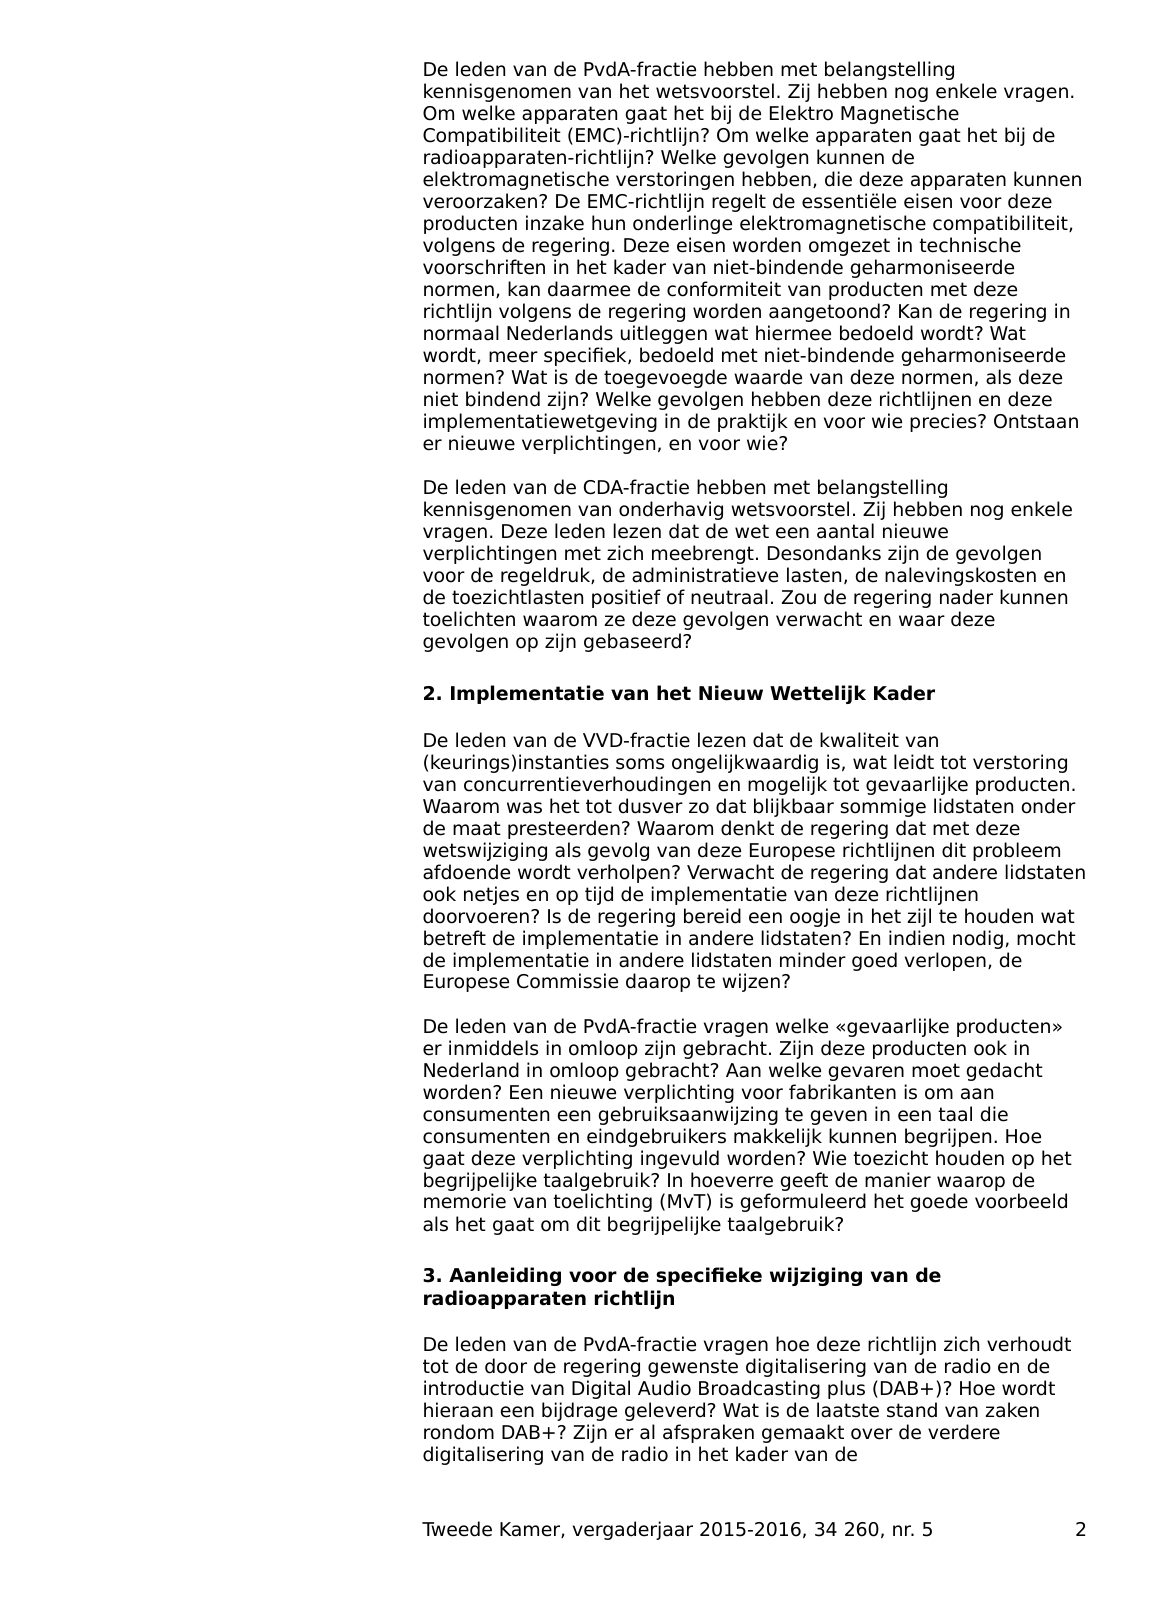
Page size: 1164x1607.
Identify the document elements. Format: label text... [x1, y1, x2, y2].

subtitle 3. Aanleiding voor de specifieke wijziging van de radioapparaten richtlijn [422, 1265, 1087, 1309]
text De leden van de PvdA-fractie vragen welke «gevaarlijke producten» er inmiddels in omloop zijn gebracht. Zijn deze producten ook in Nederland in omloop gebracht? Aan welke gevaren moet gedacht worden? Een nieuwe verplichting voor fabrikanten is om aan consumenten een gebruiksaanwijzing te geven in een taal die consumenten en eindgebruikers makkelijk kunnen begrijpen. Hoe gaat deze verplichting ingevuld worden? Wie toezicht houden op het begrijpelijke taalgebruik? In hoeverre geeft de manier waarop de memorie van toelichting (MvT) is geformuleerd het goede voorbeeld als het gaat om dit begrijpelijke taalgebruik? [422, 1016, 1087, 1235]
text De leden van de PvdA-fractie vragen hoe deze richtlijn zich verhoudt tot de door de regering gewenste digitalisering van de radio en de introductie van Digital Audio Broadcasting plus (DAB+)? Hoe wordt hieraan een bijdrage geleverd? Wat is de laatste stand van zaken rondom DAB+? Zijn er al afspraken gemaakt over de verdere digitalisering van de radio in het kader van de [422, 1334, 1087, 1466]
text De leden van de VVD-fractie lezen dat de kwaliteit van (keurings)instanties soms ongelijkwaardig is, wat leidt tot verstoring van concurrentieverhoudingen en mogelijk tot gevaarlijke producten. Waarom was het tot dusver zo dat blijkbaar sommige lidstaten onder de maat presteerden? Waarom denkt de regering dat met deze wetswijziging als gevolg van deze Europese richtlijnen dit probleem afdoende wordt verholpen? Verwacht de regering dat andere lidstaten ook netjes en op tijd de implementatie van deze richtlijnen doorvoeren? Is de regering bereid een oogje in het zijl te houden wat betreft de implementatie in andere lidstaten? En indien nodig, mocht de implementatie in andere lidstaten minder goed verlopen, de Europese Commissie daarop te wijzen? [422, 730, 1087, 993]
subtitle 2. Implementatie van het Nieuw Wettelijk Kader [422, 683, 1087, 705]
text De leden van de CDA-fractie hebben met belangstelling kennisgenomen van onderhavig wetsvoorstel. Zij hebben nog enkele vragen. Deze leden lezen dat de wet een aantal nieuwe verplichtingen met zich meebrengt. Desondanks zijn de gevolgen voor de regeldruk, de administratieve lasten, de nalevingskosten en de toezichtlasten positief of neutraal. Zou de regering nader kunnen toelichten waarom ze deze gevolgen verwacht en waar deze gevolgen op zijn gebaseerd? [422, 477, 1087, 653]
text De leden van de PvdA-fractie hebben met belangstelling kennisgenomen van het wetsvoorstel. Zij hebben nog enkele vragen. Om welke apparaten gaat het bij de Elektro Magnetische Compatibiliteit (EMC)-richtlijn? Om welke apparaten gaat het bij de radioapparaten-richtlijn? Welke gevolgen kunnen de elektromagnetische verstoringen hebben, die deze apparaten kunnen veroorzaken? De EMC-richtlijn regelt de essentiële eisen voor deze producten inzake hun onderlinge elektromagnetische compatibiliteit, volgens de regering. Deze eisen worden omgezet in technische voorschriften in het kader van niet-bindende geharmoniseerde normen, kan daarmee de conformiteit van producten met deze richtlijn volgens de regering worden aangetoond? Kan de regering in normaal Nederlands uitleggen wat hiermee bedoeld wordt? Wat wordt, meer specifiek, bedoeld met niet-bindende geharmoniseerde normen? Wat is de toegevoegde waarde van deze normen, als deze niet bindend zijn? Welke gevolgen hebben deze richtlijnen en deze implementatiewetgeving in de praktijk en voor wie precies? Ontstaan er nieuwe verplichtingen, en voor wie? [422, 59, 1087, 455]
